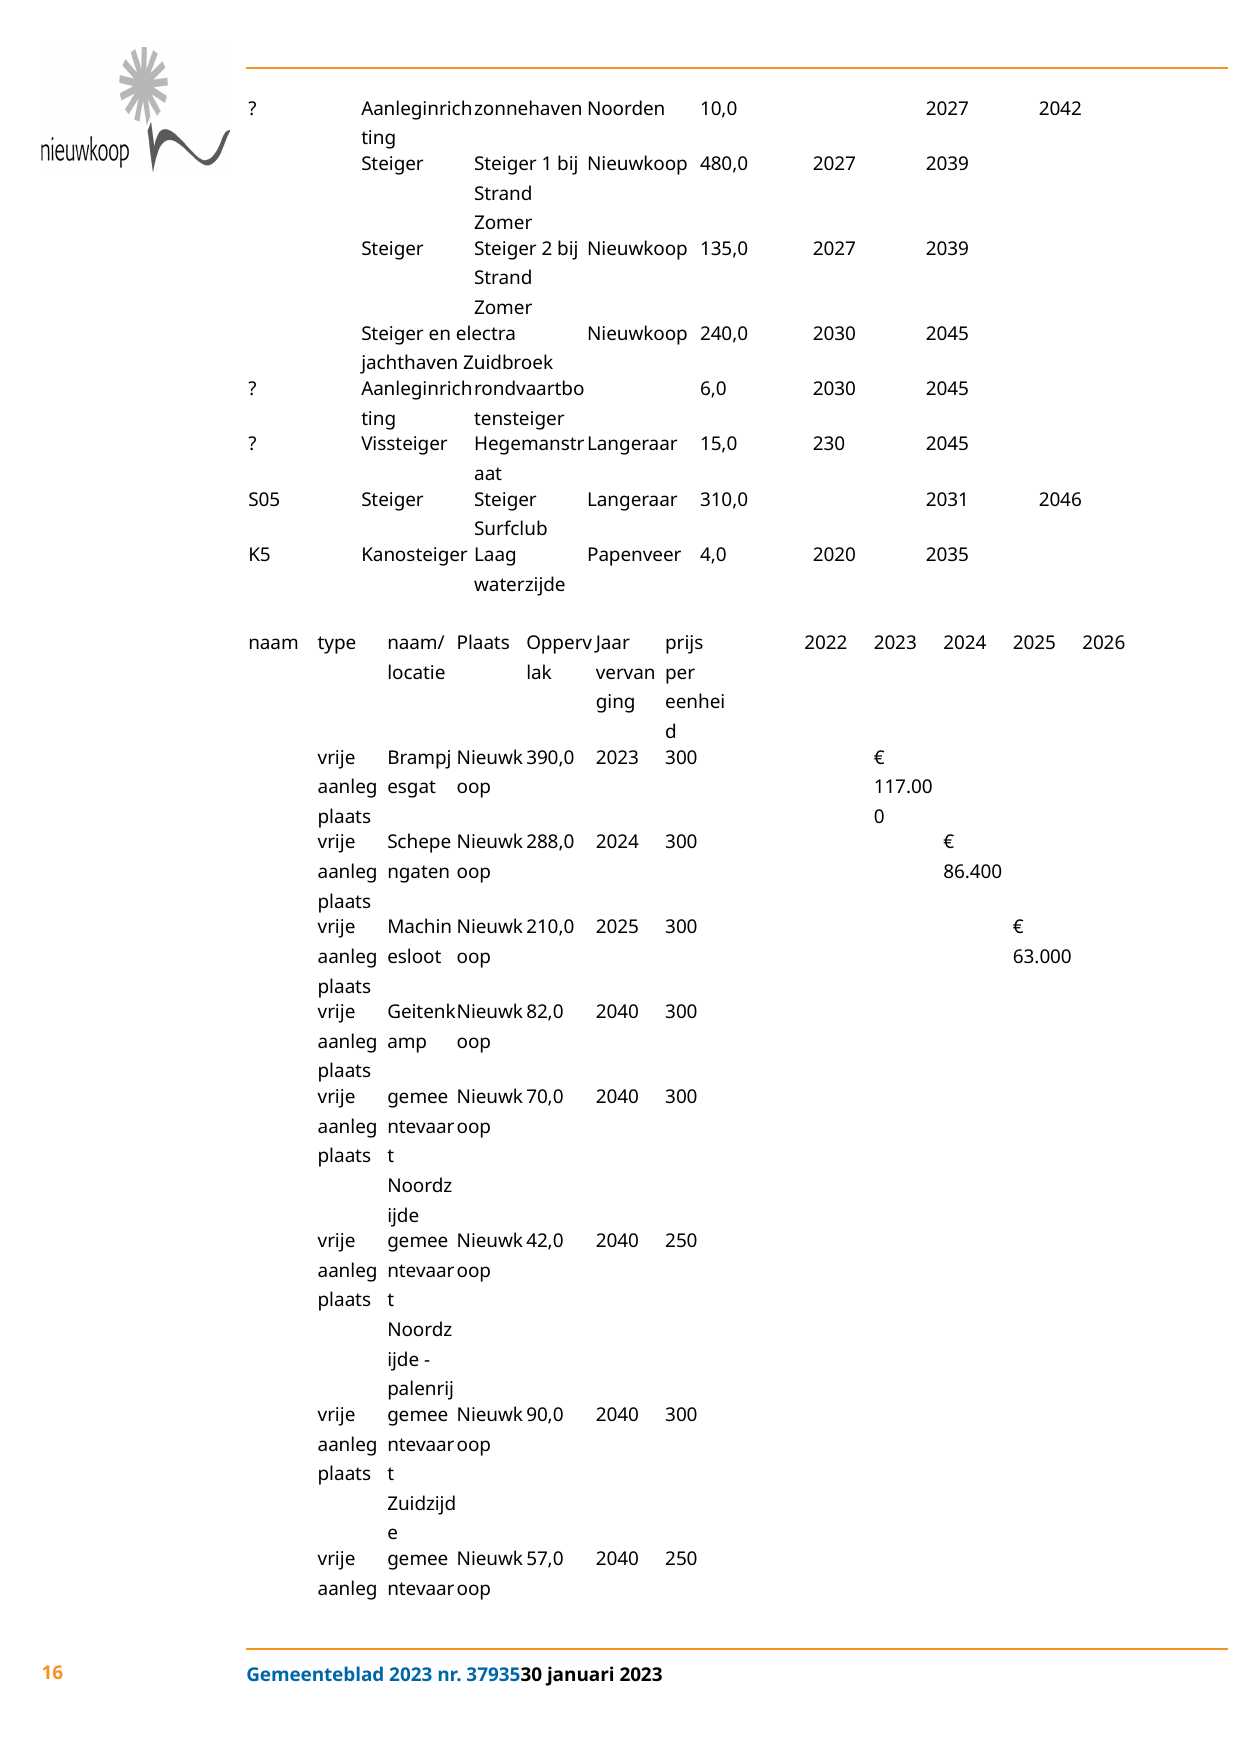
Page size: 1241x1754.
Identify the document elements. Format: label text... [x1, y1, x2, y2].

table_cell [1082, 1401, 1152, 1545]
table_cell ? [248, 95, 361, 150]
table_cell 90,0 [526, 1401, 596, 1545]
table_cell Nieuwkoop [456, 1545, 526, 1601]
table_cell Nieuwkoop [456, 999, 526, 1083]
table_cell Steiger 1 bij Strand Zomer [474, 150, 587, 235]
table_cell 2039 [926, 235, 1038, 320]
table_cell 2020 [813, 541, 926, 596]
table_cell [1013, 1084, 1082, 1227]
table_cell Steiger en electra jachthaven Zuidbroek [361, 320, 587, 375]
table_cell Nieuwkoop [456, 1401, 526, 1545]
table_cell [943, 999, 1013, 1083]
table_cell [1082, 1084, 1152, 1227]
table_cell [248, 235, 361, 320]
table_cell 2045 [926, 431, 1038, 486]
table_cell [804, 829, 873, 914]
table_header prijs per eenheid [665, 629, 734, 744]
table_cell [735, 999, 804, 1083]
table_cell [804, 1084, 873, 1227]
table_cell [248, 999, 317, 1083]
table_cell 2040 [596, 1401, 665, 1545]
table_cell [1082, 744, 1152, 829]
table_cell Machinesloot [387, 914, 456, 998]
table_cell [943, 1545, 1013, 1601]
table_cell [248, 914, 317, 998]
table_cell 288,0 [526, 829, 596, 914]
table_cell 2023 [596, 744, 665, 829]
table_cell [248, 1228, 317, 1401]
table_cell 2035 [926, 541, 1038, 596]
table_cell Hegemanstraat [474, 431, 587, 486]
table_header naam/locatie [387, 629, 456, 744]
table_cell vrije aanlegplaats [318, 829, 387, 914]
table_cell [735, 744, 804, 829]
table_cell Noorden [587, 95, 700, 150]
table_cell [804, 1545, 873, 1601]
table_cell gemeentevaart Zuidzijde [387, 1401, 456, 1545]
table_cell 240,0 [700, 320, 813, 375]
table_cell gemeentevaart Noordzijde - palenrij [387, 1228, 456, 1401]
table_cell vrije aanlegplaats [318, 1084, 387, 1227]
table_cell Nieuwkoop [587, 235, 700, 320]
table_cell Aanleginrichting [361, 375, 474, 431]
table_cell 2030 [813, 320, 926, 375]
table_cell Laag waterzijde [474, 541, 587, 596]
table_cell Papenveer [587, 541, 700, 596]
table_cell [1082, 914, 1152, 998]
table_cell [874, 1084, 943, 1227]
table_header Jaar vervanging [596, 629, 665, 744]
table_cell [735, 1084, 804, 1227]
table_cell 250 [665, 1228, 734, 1401]
table_cell Nieuwkoop [587, 150, 700, 235]
table_header 2023 [874, 629, 943, 744]
table_cell Nieuwkoop [456, 829, 526, 914]
table_cell € 117.000 [874, 744, 943, 829]
table_cell [1039, 150, 1152, 235]
table_cell S05 [248, 486, 361, 541]
table_cell 300 [665, 1401, 734, 1545]
table_cell [248, 1084, 317, 1227]
table_cell 210,0 [526, 914, 596, 998]
table_cell [248, 150, 361, 235]
table_cell 2030 [813, 375, 926, 431]
table_cell 250 [665, 1545, 734, 1601]
table_cell 2045 [926, 375, 1038, 431]
table_cell [1013, 1401, 1082, 1545]
table_cell Steiger [361, 235, 474, 320]
table_header 2024 [943, 629, 1013, 744]
table_cell [804, 914, 873, 998]
table_cell [943, 744, 1013, 829]
table_cell [804, 1401, 873, 1545]
table_cell 300 [665, 914, 734, 998]
table_cell 2042 [1039, 95, 1152, 150]
table_cell 70,0 [526, 1084, 596, 1227]
table_cell [248, 744, 317, 829]
table_cell gemeentevaar [387, 1545, 456, 1601]
table_cell [804, 999, 873, 1083]
table_cell Brampjesgat [387, 744, 456, 829]
table_cell 57,0 [526, 1545, 596, 1601]
table_cell [1039, 320, 1152, 375]
table_cell Langeraar [587, 486, 700, 541]
table_cell Steiger Surfclub [474, 486, 587, 541]
table_cell [943, 1401, 1013, 1545]
table_cell 2027 [926, 95, 1038, 150]
table_cell [735, 1545, 804, 1601]
table_cell [874, 1401, 943, 1545]
table_cell [874, 914, 943, 998]
table_cell Nieuwkoop [456, 1084, 526, 1227]
table_cell 2040 [596, 1228, 665, 1401]
table_cell Langeraar [587, 431, 700, 486]
table_cell [1039, 375, 1152, 431]
table_cell [1013, 999, 1082, 1083]
table_cell [587, 375, 700, 431]
table_cell [1039, 431, 1152, 486]
table_cell 135,0 [700, 235, 813, 320]
table_cell Schepengaten [387, 829, 456, 914]
table_cell 2027 [813, 235, 926, 320]
table_cell [943, 1228, 1013, 1401]
table_cell 4,0 [700, 541, 813, 596]
table_cell 390,0 [526, 744, 596, 829]
table_cell [248, 829, 317, 914]
table_cell 480,0 [700, 150, 813, 235]
table_cell zonnehaven [474, 95, 587, 150]
table_cell 2040 [596, 1545, 665, 1601]
table_cell [1082, 999, 1152, 1083]
table_cell [943, 1084, 1013, 1227]
table_cell 2024 [596, 829, 665, 914]
table_cell [1039, 541, 1152, 596]
table_header 2025 [1013, 629, 1082, 744]
table_cell ? [248, 431, 361, 486]
table_cell 2045 [926, 320, 1038, 375]
table_cell [1082, 1545, 1152, 1601]
table_cell [943, 914, 1013, 998]
table_cell 2031 [926, 486, 1038, 541]
table_cell 310,0 [700, 486, 813, 541]
table_cell 2025 [596, 914, 665, 998]
table_cell Nieuwkoop [456, 914, 526, 998]
table_cell [813, 95, 926, 150]
table_cell K5 [248, 541, 361, 596]
table_cell 2040 [596, 1084, 665, 1227]
table_cell 2040 [596, 999, 665, 1083]
table_cell [735, 829, 804, 914]
table_cell 230 [813, 431, 926, 486]
table_cell gemeentevaart Noordzijde [387, 1084, 456, 1227]
table_cell 15,0 [700, 431, 813, 486]
table_cell vrije aanleg [318, 1545, 387, 1601]
table_cell vrije aanlegplaats [318, 1228, 387, 1401]
table_cell Nieuwkoop [456, 744, 526, 829]
table_cell 10,0 [700, 95, 813, 150]
table_cell [1013, 1228, 1082, 1401]
table_cell [735, 1401, 804, 1545]
table_header naam [248, 629, 317, 744]
table_header 2022 [804, 629, 873, 744]
table_cell Aanleginrichting [361, 95, 474, 150]
picture [41, 47, 231, 172]
table_header type [318, 629, 387, 744]
table_cell € 63.000 [1013, 914, 1082, 998]
table_cell vrije aanlegplaats [318, 999, 387, 1083]
table_cell vrije aanlegplaats [318, 1401, 387, 1545]
table_cell [804, 744, 873, 829]
table_cell 2027 [813, 150, 926, 235]
table_cell [804, 1228, 873, 1401]
table_cell Nieuwkoop [456, 1228, 526, 1401]
table_cell 42,0 [526, 1228, 596, 1401]
table_cell 300 [665, 744, 734, 829]
table_cell 300 [665, 829, 734, 914]
table_cell [248, 1401, 317, 1545]
table_cell Geitenkamp [387, 999, 456, 1083]
table_cell [248, 1545, 317, 1601]
table_cell [735, 1228, 804, 1401]
table_cell [1013, 1545, 1082, 1601]
table_cell € 86.400 [943, 829, 1013, 914]
table_header Plaats [456, 629, 526, 744]
table_cell Steiger [361, 150, 474, 235]
table_cell Vissteiger [361, 431, 474, 486]
table_cell 300 [665, 1084, 734, 1227]
table_header 2026 [1082, 629, 1152, 744]
table_cell Kanosteiger [361, 541, 474, 596]
table_cell Steiger [361, 486, 474, 541]
table_cell 82,0 [526, 999, 596, 1083]
table_cell [874, 1228, 943, 1401]
table_cell [1039, 235, 1152, 320]
table_cell [1013, 829, 1082, 914]
table_header [735, 629, 804, 744]
table_cell rondvaartbotensteiger [474, 375, 587, 431]
table_cell vrije aanlegplaats [318, 914, 387, 998]
table_cell [735, 914, 804, 998]
table_cell 2046 [1039, 486, 1152, 541]
table_cell 6,0 [700, 375, 813, 431]
table_cell [874, 1545, 943, 1601]
table_cell [874, 829, 943, 914]
table_cell Nieuwkoop [587, 320, 700, 375]
table_cell [1013, 744, 1082, 829]
table_cell [1082, 1228, 1152, 1401]
table_cell 300 [665, 999, 734, 1083]
table_cell ? [248, 375, 361, 431]
table_cell [248, 320, 361, 375]
table_cell [1082, 829, 1152, 914]
table_cell vrije aanlegplaats [318, 744, 387, 829]
table_cell [874, 999, 943, 1083]
table_cell [813, 486, 926, 541]
table_cell 2039 [926, 150, 1038, 235]
table_header Oppervlak [526, 629, 596, 744]
table_cell Steiger 2 bij Strand Zomer [474, 235, 587, 320]
